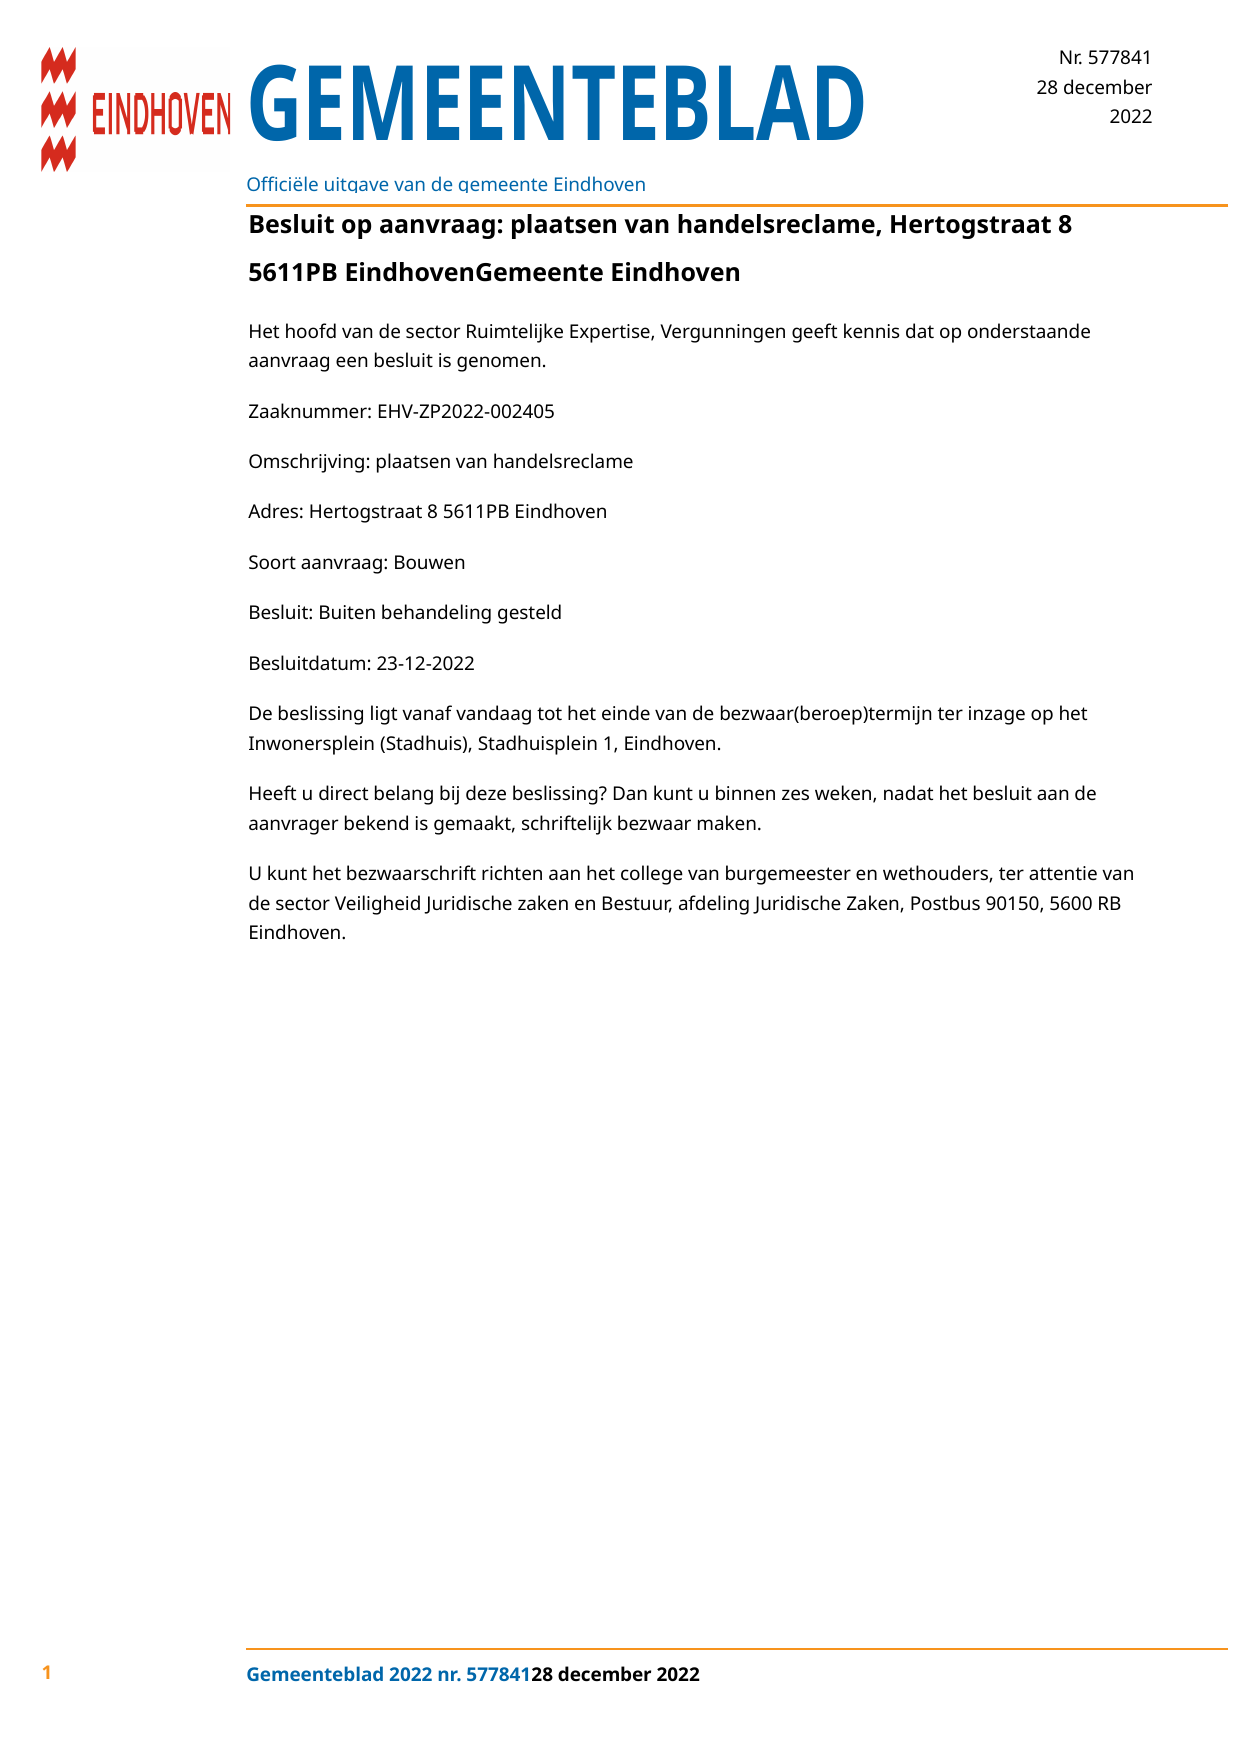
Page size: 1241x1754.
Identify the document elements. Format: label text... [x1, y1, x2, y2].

text Soort aanvraag: Bouwen [248, 549, 1152, 575]
text Besluit: Buiten behandeling gesteld [248, 599, 1152, 625]
text U kunt het bezwaarschrift richten aan het college van burgemeester en wethouders, ter attentie van de sector Veiligheid Juridische zaken en Bestuur, afdeling Juridische Zaken, Postbus 90150, 5600 RB Eindhoven. [248, 860, 1152, 945]
text Adres: Hertogstraat 8 5611PB Eindhoven [248, 499, 1152, 524]
text Heeft u direct belang bij deze beslissing? Dan kunt u binnen zes weken, nadat het besluit aan de aanvrager bekend is gemaakt, schriftelijk bezwaar maken. [248, 780, 1152, 836]
text Omschrijving: plaatsen van handelsreclame [248, 448, 1152, 474]
picture [41, 47, 231, 172]
text Het hoofd van de sector Ruimtelijke Expertise, Vergunningen geeft kennis dat op onderstaande aanvraag een besluit is genomen. [248, 318, 1152, 373]
text Zaaknummer: EHV-ZP2022-002405 [248, 398, 1152, 424]
text Besluitdatum: 23-12-2022 [248, 650, 1152, 676]
text De beslissing ligt vanaf vandaag tot het einde van de bezwaar(beroep)termijn ter inzage op het Inwonersplein (Stadhuis), Stadhuisplein 1, Eindhoven. [248, 700, 1152, 756]
text Besluit op aanvraag: plaatsen van handelsreclame, Hertogstraat 8 5611PB EindhovenGemeente Eindhoven [248, 207, 1152, 288]
